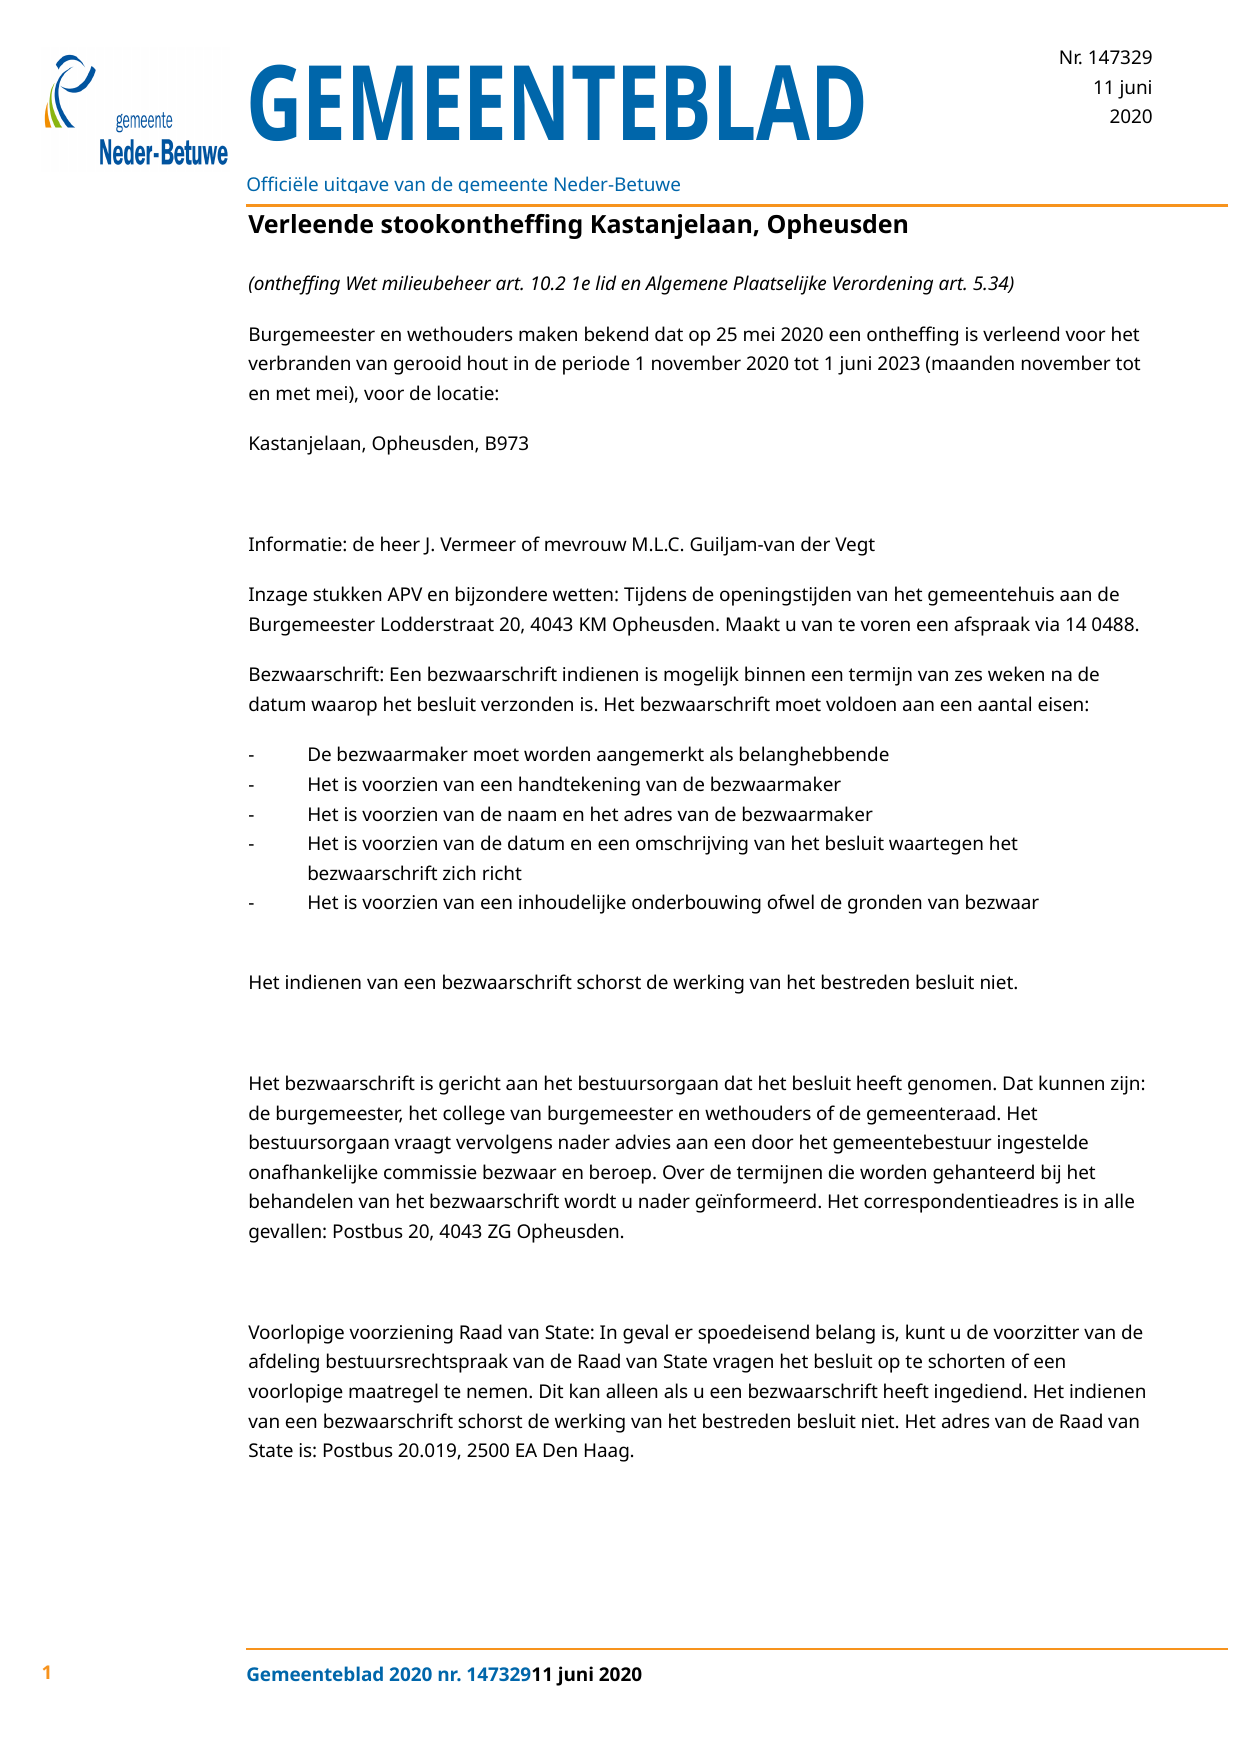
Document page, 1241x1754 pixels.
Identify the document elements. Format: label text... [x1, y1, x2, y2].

text Verleende stookontheffing Kastanjelaan, Opheusden [248, 207, 1152, 241]
text Bezwaarschrift: Een bezwaarschrift indienen is mogelijk binnen een termijn van zes weken na de datum waarop het besluit verzonden is. Het bezwaarschrift moet voldoen aan een aantal eisen: [248, 662, 1152, 717]
text Voorlopige voorziening Raad van State: In geval er spoedeisend belang is, kunt u de voorzitter van de afdeling bestuursrechtspraak van de Raad van State vragen het besluit op te schorten of een voorlopige maatregel te nemen. Dit kan alleen als u een bezwaarschrift heeft ingediend. Het indienen van een bezwaarschrift schorst de werking van het bestreden besluit niet. Het adres van de Raad van State is: Postbus 20.019, 2500 EA Den Haag. [248, 1319, 1152, 1463]
text (ontheffing Wet milieubeheer art. 10.2 1e lid en Algemene Plaatselijke Verordening art. 5.34) [248, 270, 1152, 296]
text Kastanjelaan, Opheusden, B973 [248, 430, 1152, 456]
list De bezwaarmaker moet worden aangemerkt als belanghebbende [248, 742, 1152, 767]
text Het bezwaarschrift is gericht aan het bestuursorgaan dat het besluit heeft genomen. Dat kunnen zijn: de burgemeester, het college van burgemeester en wethouders of de gemeenteraad. Het bestuursorgaan vraagt vervolgens nader advies aan een door het gemeentebestuur ingestelde onafhankelijke commissie bezwaar en beroep. Over de termijnen die worden gehanteerd bij het behandelen van het bezwaarschrift wordt u nader geïnformeerd. Het correspondentieadres is in alle gevallen: Postbus 20, 4043 ZG Opheusden. [248, 1070, 1152, 1244]
text Het indienen van een bezwaarschrift schorst de werking van het bestreden besluit niet. [248, 969, 1152, 995]
text Informatie: de heer J. Vermeer of mevrouw M.L.C. Guiljam-van der Vegt [248, 531, 1152, 557]
list Het is voorzien van een handtekening van de bezwaarmaker [248, 771, 1152, 797]
text Burgemeester en wethouders maken bekend dat op 25 mei 2020 een ontheffing is verleend voor het verbranden van gerooid hout in de periode 1 november 2020 tot 1 juni 2023 (maanden november tot en met mei), voor de locatie: [248, 321, 1152, 406]
list Het is voorzien van de datum en een omschrijving van het besluit waartegen het bezwaarschrift zich richt [248, 830, 1152, 886]
text Inzage stukken APV en bijzondere wetten: Tijdens de openingstijden van het gemeentehuis aan de Burgemeester Lodderstraat 20, 4043 KM Opheusden. Maakt u van te voren een afspraak via 14 0488. [248, 582, 1152, 637]
picture [41, 47, 231, 172]
list Het is voorzien van een inhoudelijke onderbouwing ofwel de gronden van bezwaar [248, 889, 1152, 915]
list Het is voorzien van de naam en het adres van de bezwaarmaker [248, 801, 1152, 826]
